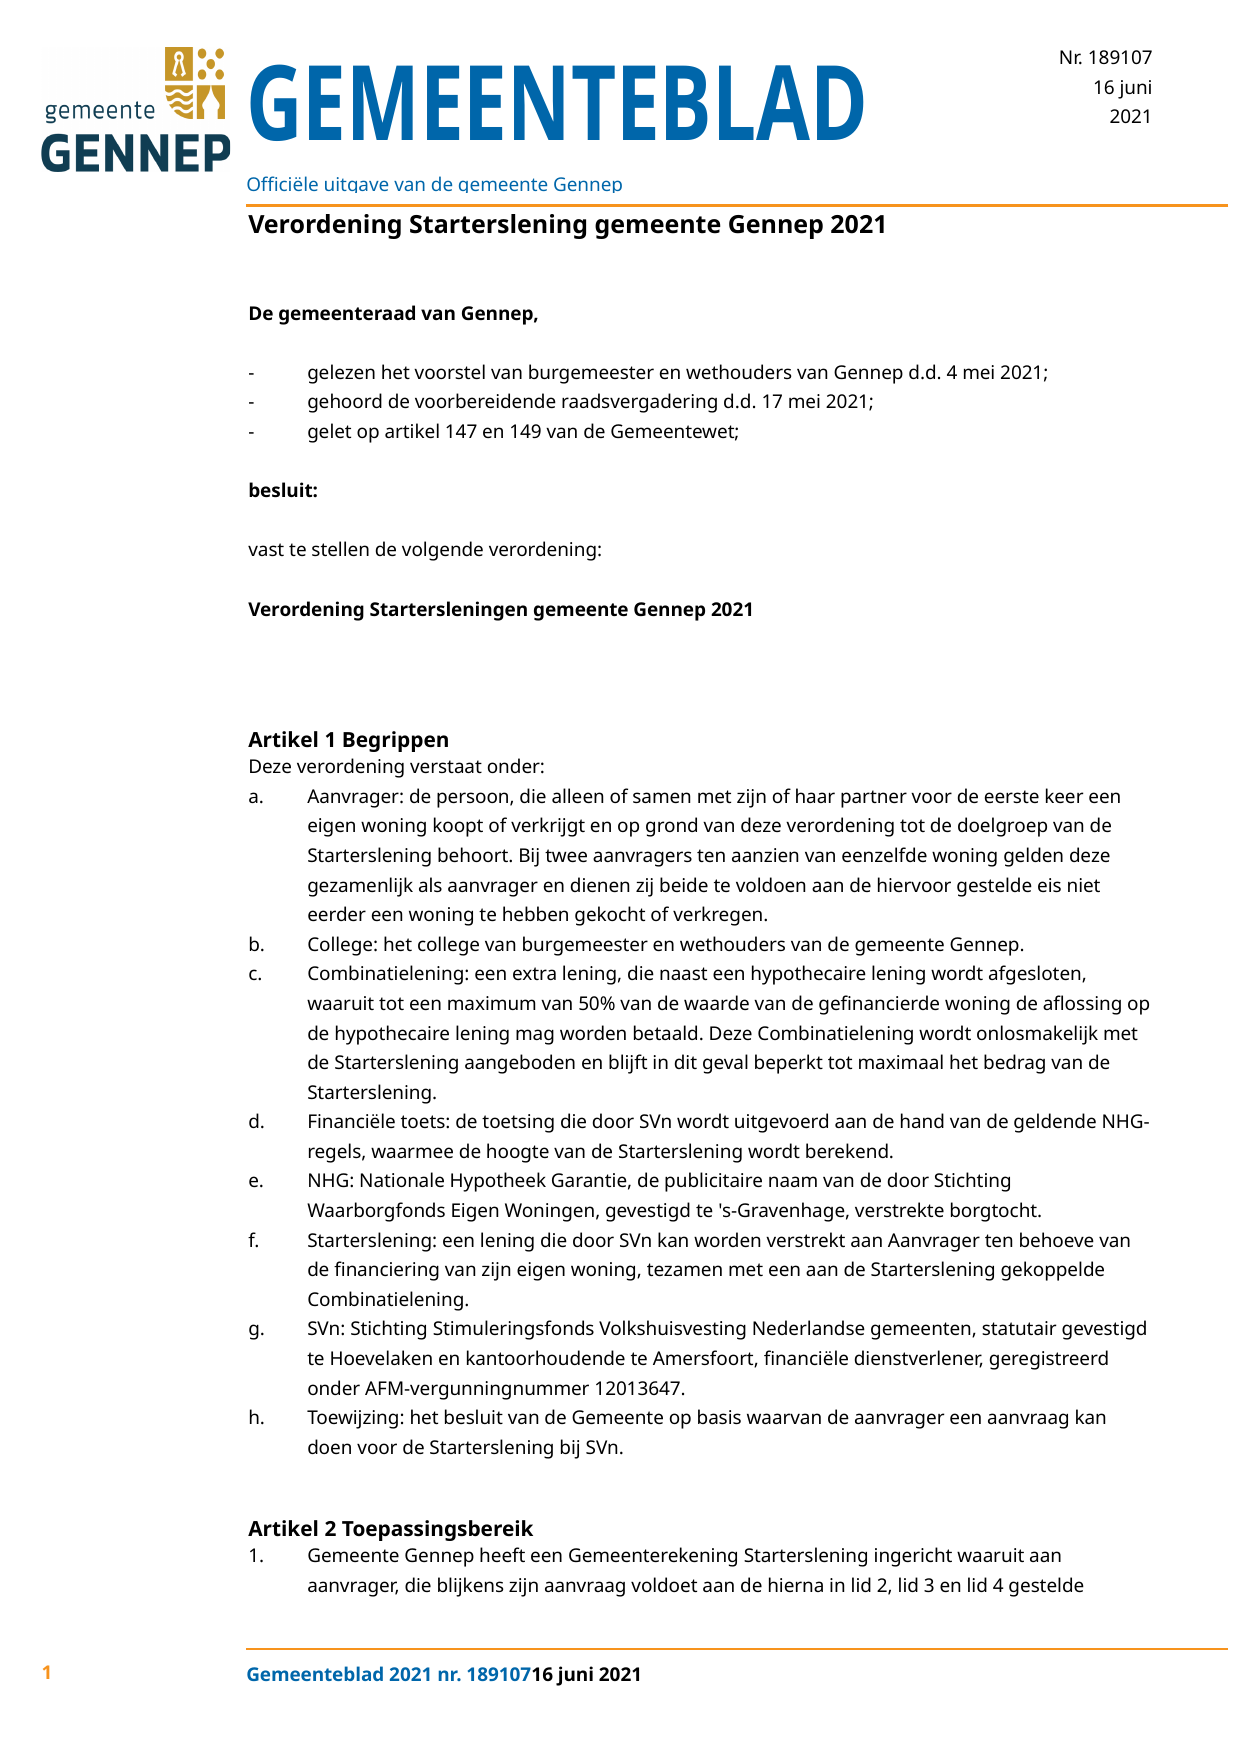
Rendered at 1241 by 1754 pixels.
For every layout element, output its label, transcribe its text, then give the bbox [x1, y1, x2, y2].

list Combinatielening: een extra lening, die naast een hypothecaire lening wordt afgesloten, waaruit tot een maximum van 50% van de waarde van de gefinancierde woning de aflossing op de hypothecaire lening mag worden betaald. Deze Combinatielening wordt onlosmakelijk met de Starterslening aangeboden en blijft in dit geval beperkt tot maximaal het bedrag van de Starterslening. [248, 961, 1152, 1104]
text Deze verordening verstaat onder: [248, 753, 1152, 779]
list gehoord de voorbereidende raadsvergadering d.d. 17 mei 2021; [248, 389, 1152, 414]
list gelet op artikel 147 en 149 van de Gemeentewet; [248, 418, 1152, 444]
text besluit: [248, 477, 1152, 503]
text Verordening Starterslening gemeente Gennep 2021 [248, 207, 1152, 241]
list Gemeente Gennep heeft een Gemeenterekening Starterslening ingericht waaruit aan aanvrager, die blijkens zijn aanvraag voldoet aan de hierna in lid 2, lid 3 en lid 4 gestelde [248, 1542, 1152, 1598]
list Aanvrager: de persoon, die alleen of samen met zijn of haar partner voor de eerste keer een eigen woning koopt of verkrijgt en op grond van deze verordening tot de doelgroep van de Starterslening behoort. Bij twee aanvragers ten aanzien van eenzelfde woning gelden deze gezamenlijk als aanvrager en dienen zij beide te voldoen aan de hiervoor gestelde eis niet eerder een woning te hebben gekocht of verkregen. [248, 783, 1152, 927]
list SVn: Stichting Stimuleringsfonds Volkshuisvesting Nederlandse gemeenten, statutair gevestigd te Hoevelaken en kantoorhoudende te Amersfoort, financiële dienstverlener, geregistreerd onder AFM-vergunningnummer 12013647. [248, 1316, 1152, 1400]
list gelezen het voorstel van burgemeester en wethouders van Gennep d.d. 4 mei 2021; [248, 359, 1152, 385]
text Artikel 2 Toepassingsbereik [248, 1514, 1152, 1542]
list College: het college van burgemeester en wethouders van de gemeente Gennep. [248, 931, 1152, 957]
text vast te stellen de volgende verordening: [248, 537, 1152, 562]
text Verordening Startersleningen gemeente Gennep 2021 [248, 596, 1152, 621]
text Artikel 1 Begrippen [248, 725, 1152, 753]
list Toewijzing: het besluit van de Gemeente op basis waarvan de aanvrager een aanvraag kan doen voor de Starterslening bij SVn. [248, 1404, 1152, 1459]
list Starterslening: een lening die door SVn kan worden verstrekt aan Aanvrager ten behoeve van de financiering van zijn eigen woning, tezamen met een aan de Starterslening gekoppelde Combinatielening. [248, 1227, 1152, 1312]
list Financiële toets: de toetsing die door SVn wordt uitgevoerd aan de hand van de geldende NHG-regels, waarmee de hoogte van de Starterslening wordt berekend. [248, 1108, 1152, 1164]
text De gemeenteraad van Gennep, [248, 300, 1152, 326]
picture [41, 47, 231, 172]
list NHG: Nationale Hypotheek Garantie, de publicitaire naam van de door Stichting Waarborgfonds Eigen Woningen, gevestigd te 's-Gravenhage, verstrekte borgtocht. [248, 1168, 1152, 1223]
